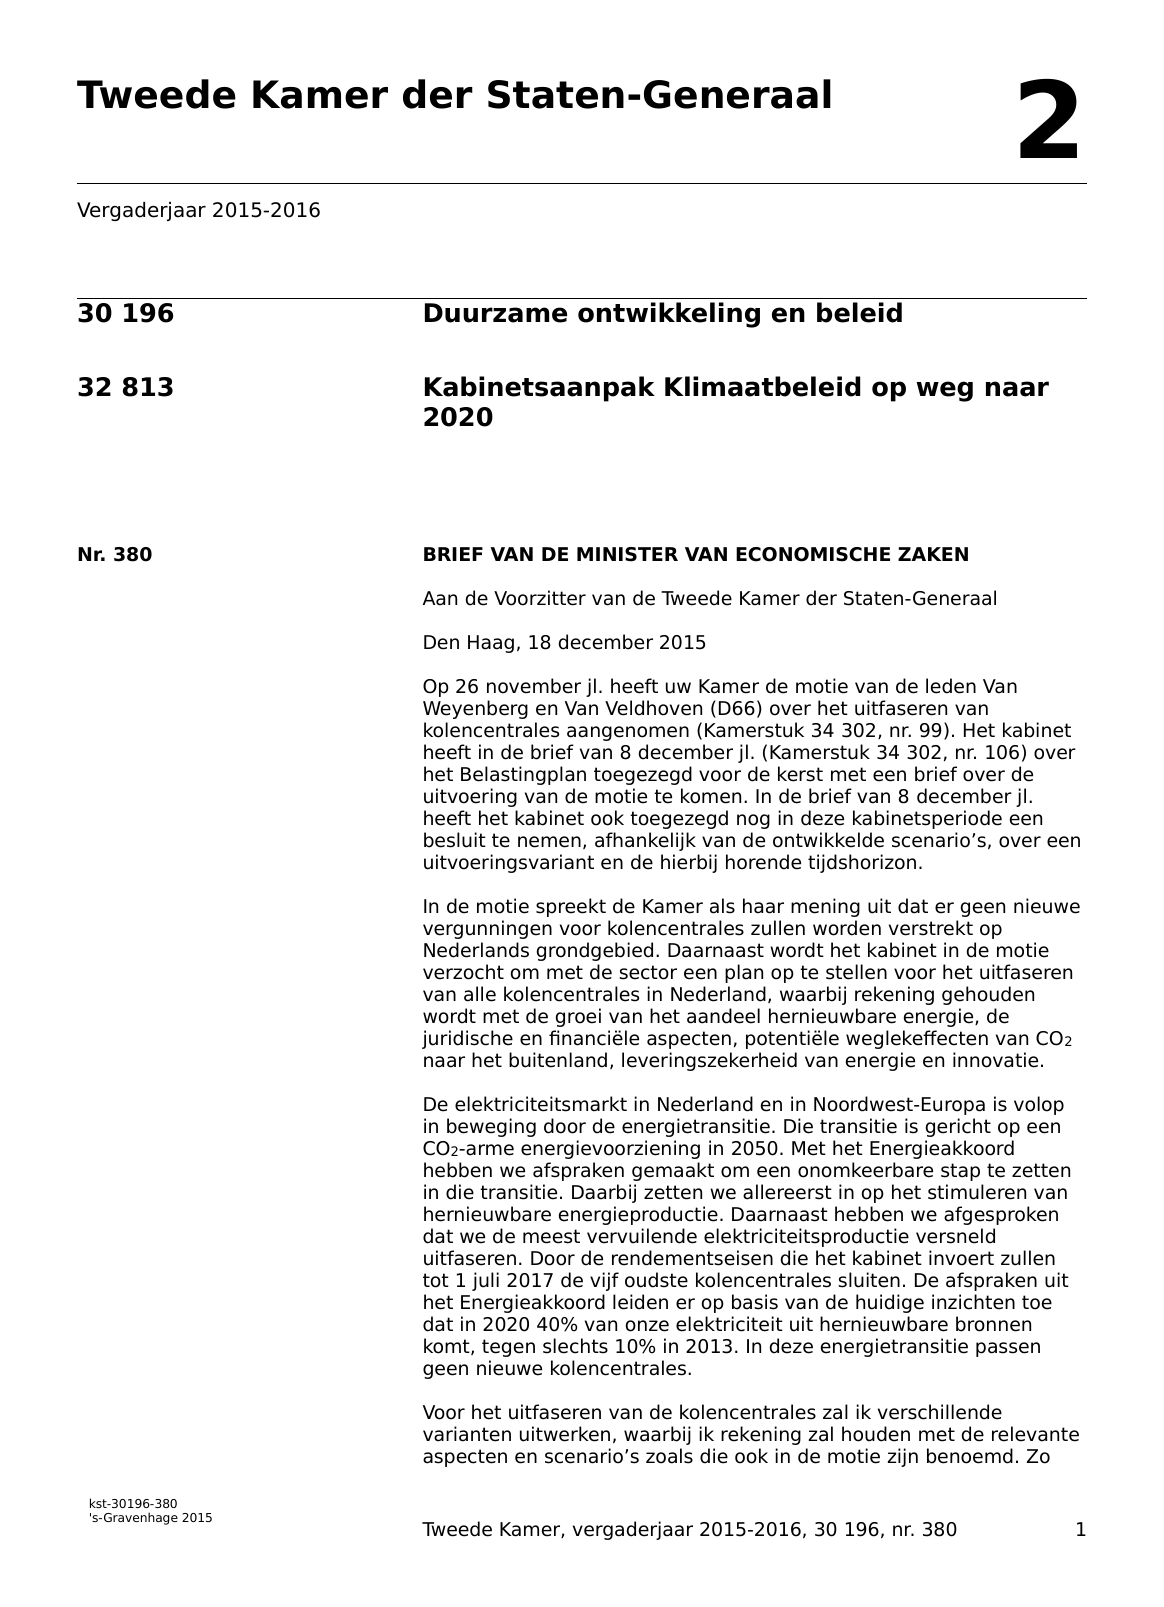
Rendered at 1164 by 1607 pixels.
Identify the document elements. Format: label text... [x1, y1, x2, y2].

table_cell Vergaderjaar 2015-2016 [77, 184, 1087, 298]
subtitle Nr. 380 BRIEF VAN DE MINISTER VAN ECONOMISCHE ZAKEN [77, 543, 1087, 565]
subtitle 32 813 Kabinetsaanpak Klimaatbeleid op weg naar 2020 [77, 373, 1087, 432]
text In de motie spreekt de Kamer als haar mening uit dat er geen nieuwe vergunningen voor kolencentrales zullen worden verstrekt op Nederlands grondgebied. Daarnaast wordt het kabinet in de motie verzocht om met de sector een plan op te stellen voor het uitfaseren van alle kolencentrales in Nederland, waarbij rekening gehouden wordt met de groei van het aandeel hernieuwbare energie, de juridische en financiële aspecten, potentiële weglekeffecten van CO2 naar het buitenland, leveringszekerheid van energie en innovatie. [422, 896, 1087, 1072]
text Voor het uitfaseren van de kolencentrales zal ik verschillende varianten uitwerken, waarbij ik rekening zal houden met de relevante aspecten en scenario’s zoals die ook in de motie zijn benoemd. Zo [422, 1402, 1087, 1468]
text De elektriciteitsmarkt in Nederland en in Noordwest-Europa is volop in beweging door de energietransitie. Die transitie is gericht op een CO2-arme energievoorziening in 2050. Met het Energieakkoord hebben we afspraken gemaakt om een onomkeerbare stap te zetten in die transitie. Daarbij zetten we allereerst in op het stimuleren van hernieuwbare energieproductie. Daarnaast hebben we afgesproken dat we de meest vervuilende elektriciteitsproductie versneld uitfaseren. Door de rendementseisen die het kabinet invoert zullen tot 1 juli 2017 de vijf oudste kolencentrales sluiten. De afspraken uit het Energieakkoord leiden er op basis van de huidige inzichten toe dat in 2020 40% van onze elektriciteit uit hernieuwbare bronnen komt, tegen slechts 10% in 2013. In deze energietransitie passen geen nieuwe kolencentrales. [422, 1094, 1087, 1380]
table_header Tweede Kamer der Staten-Generaal [77, 59, 886, 183]
text 's-Gravenhage 2015 [88, 1511, 323, 1525]
text kst-30196-380 [88, 1497, 323, 1511]
table_header 2 [886, 59, 1087, 183]
text Op 26 november jl. heeft uw Kamer de motie van de leden Van Weyenberg en Van Veldhoven (D66) over het uitfaseren van kolencentrales aangenomen (Kamerstuk 34 302, nr. 99). Het kabinet heeft in de brief van 8 december jl. (Kamerstuk 34 302, nr. 106) over het Belastingplan toegezegd voor de kerst met een brief over de uitvoering van de motie te komen. In de brief van 8 december jl. heeft het kabinet ook toegezegd nog in deze kabinetsperiode een besluit te nemen, afhankelijk van de ontwikkelde scenario’s, over een uitvoeringsvariant en de hierbij horende tijdshorizon. [422, 676, 1087, 874]
text Den Haag, 18 december 2015 [422, 632, 1087, 654]
subtitle 30 196 Duurzame ontwikkeling en beleid [77, 299, 1087, 329]
text Aan de Voorzitter van de Tweede Kamer der Staten-Generaal [422, 588, 1087, 609]
